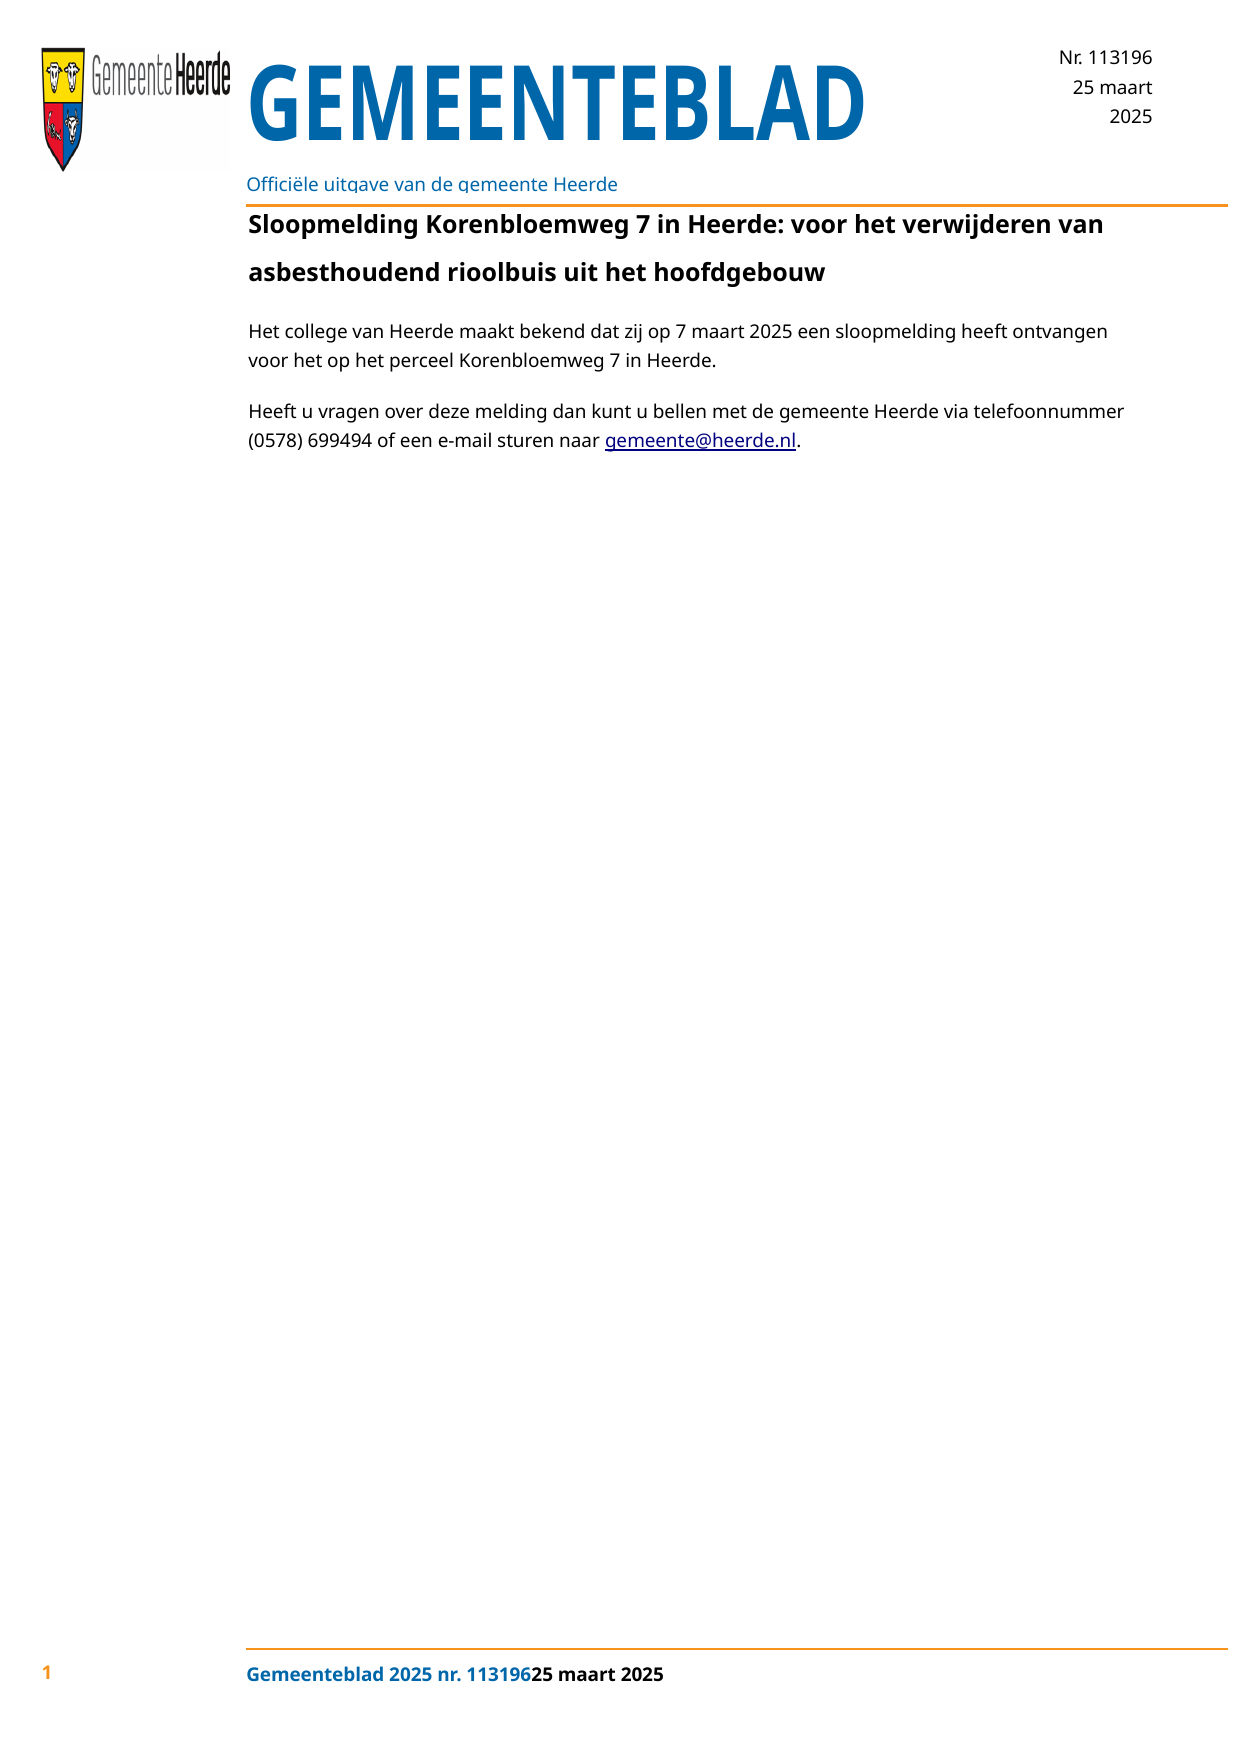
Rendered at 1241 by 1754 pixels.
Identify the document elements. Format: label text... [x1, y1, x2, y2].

text Sloopmelding Korenbloemweg 7 in Heerde: voor het verwijderen van asbesthoudend rioolbuis uit het hoofdgebouw [248, 207, 1152, 288]
text Heeft u vragen over deze melding dan kunt u bellen met de gemeente Heerde via telefoonnummer (0578) 699494 of een e-mail sturen naar gemeente@heerde.nl. [248, 398, 1152, 453]
text Het college van Heerde maakt bekend dat zij op 7 maart 2025 een sloopmelding heeft ontvangen voor het op het perceel Korenbloemweg 7 in Heerde. [248, 318, 1152, 373]
picture [41, 47, 231, 172]
